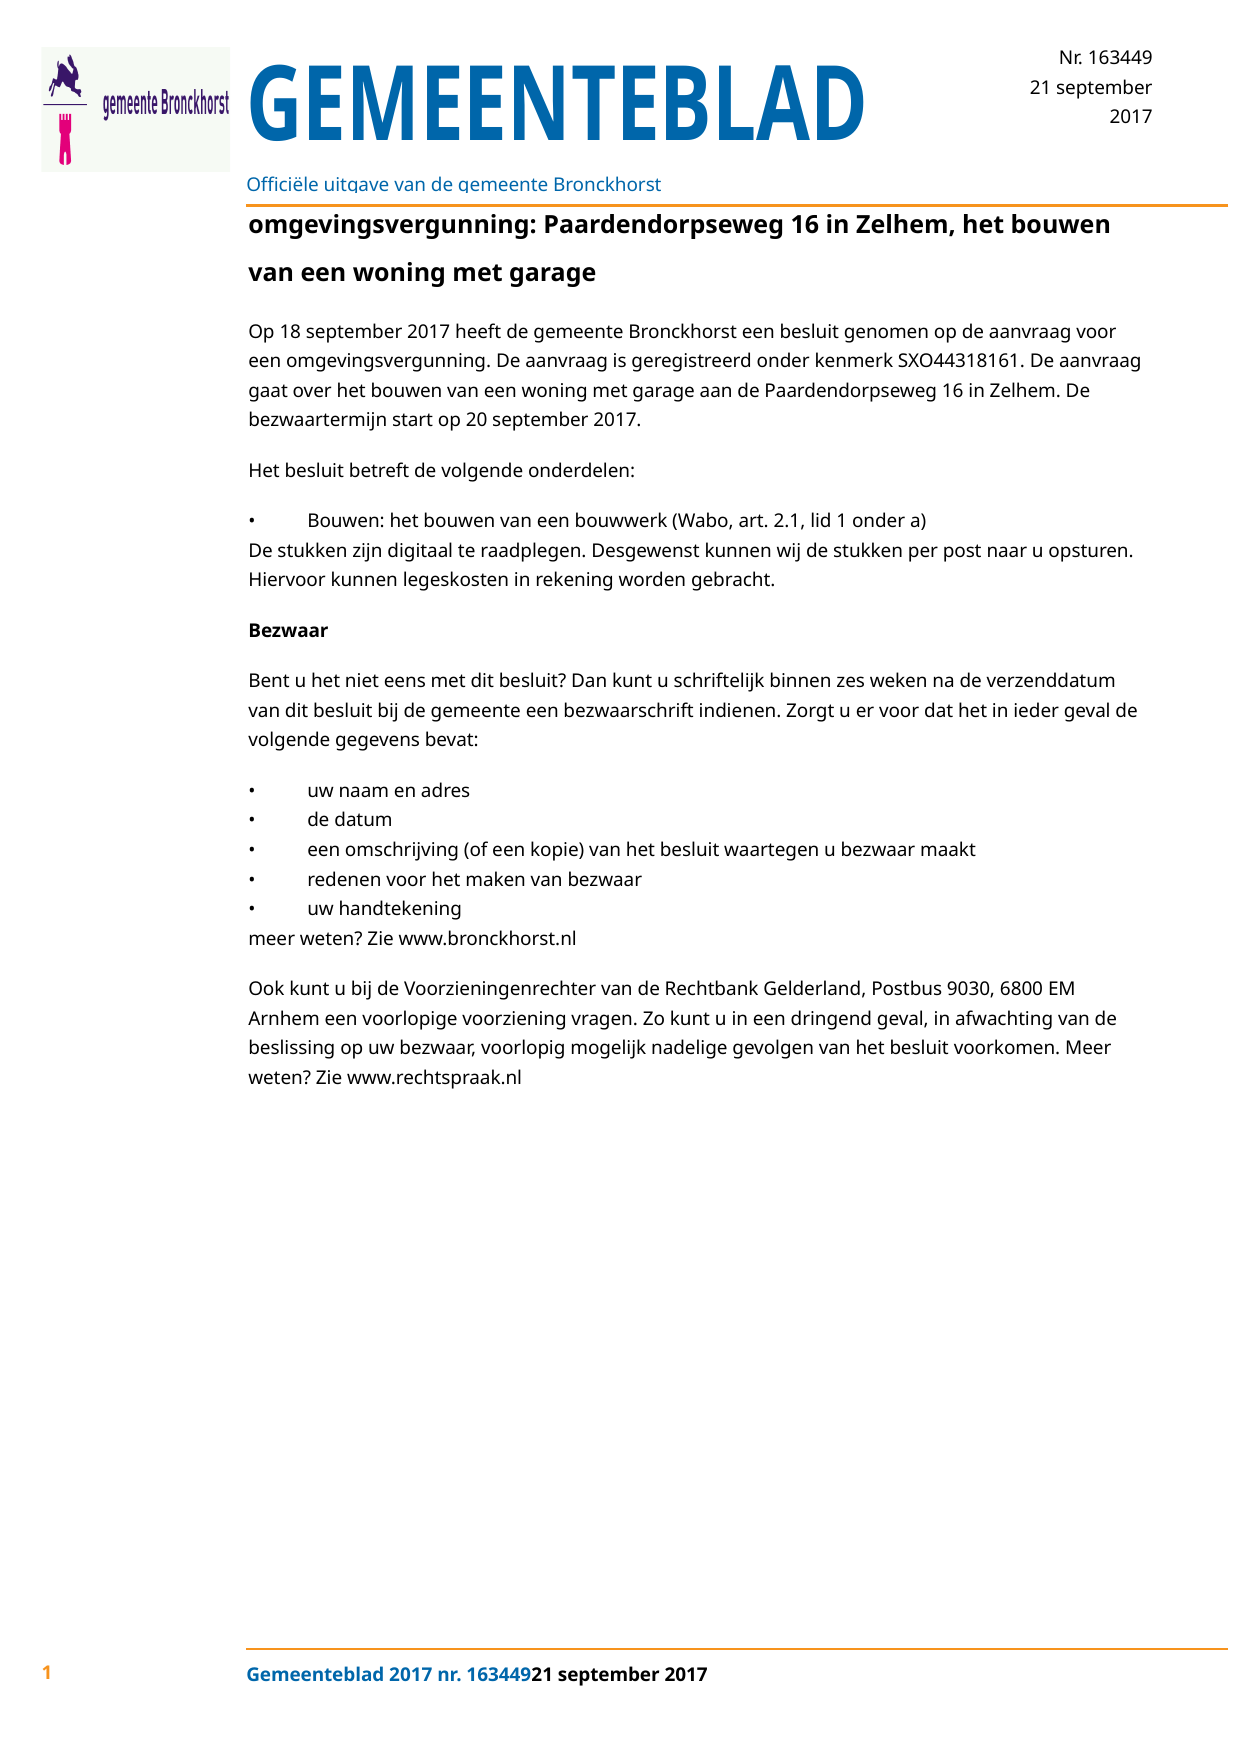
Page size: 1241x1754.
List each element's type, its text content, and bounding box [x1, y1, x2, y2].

list uw naam en adres [248, 777, 1152, 803]
text Het besluit betreft de volgende onderdelen: [248, 457, 1152, 483]
text omgevingsvergunning: Paardendorpseweg 16 in Zelhem, het bouwen van een woning met garage [248, 207, 1152, 288]
list een omschrijving (of een kopie) van het besluit waartegen u bezwaar maakt [248, 836, 1152, 862]
text Ook kunt u bij de Voorzieningenrechter van de Rechtbank Gelderland, Postbus 9030, 6800 EM Arnhem een voorlopige voorziening vragen. Zo kunt u in een dringend geval, in afwachting van de beslissing op uw bezwaar, voorlopig mogelijk nadelige gevolgen van het besluit voorkomen. Meer weten? Zie www.rechtspraak.nl [248, 975, 1152, 1090]
text Op 18 september 2017 heeft de gemeente Bronckhorst een besluit genomen op de aanvraag voor een omgevingsvergunning. De aanvraag is geregistreerd onder kenmerk SXO44318161. De aanvraag gaat over het bouwen van een woning met garage aan de Paardendorpseweg 16 in Zelhem. De bezwaartermijn start op 20 september 2017. [248, 318, 1152, 432]
list de datum [248, 807, 1152, 832]
list redenen voor het maken van bezwaar [248, 866, 1152, 892]
text Bezwaar [248, 617, 1152, 643]
text De stukken zijn digitaal te raadplegen. Desgewenst kunnen wij de stukken per post naar u opsturen. Hiervoor kunnen legeskosten in rekening worden gebracht. [248, 537, 1152, 592]
picture [41, 47, 231, 172]
list uw handtekening [248, 895, 1152, 921]
text Bent u het niet eens met dit besluit? Dan kunt u schriftelijk binnen zes weken na de verzenddatum van dit besluit bij de gemeente een bezwaarschrift indienen. Zorgt u er voor dat het in ieder geval de volgende gegevens bevat: [248, 667, 1152, 752]
list Bouwen: het bouwen van een bouwwerk (Wabo, art. 2.1, lid 1 onder a) [248, 507, 1152, 533]
text meer weten? Zie www.bronckhorst.nl [248, 925, 1152, 951]
